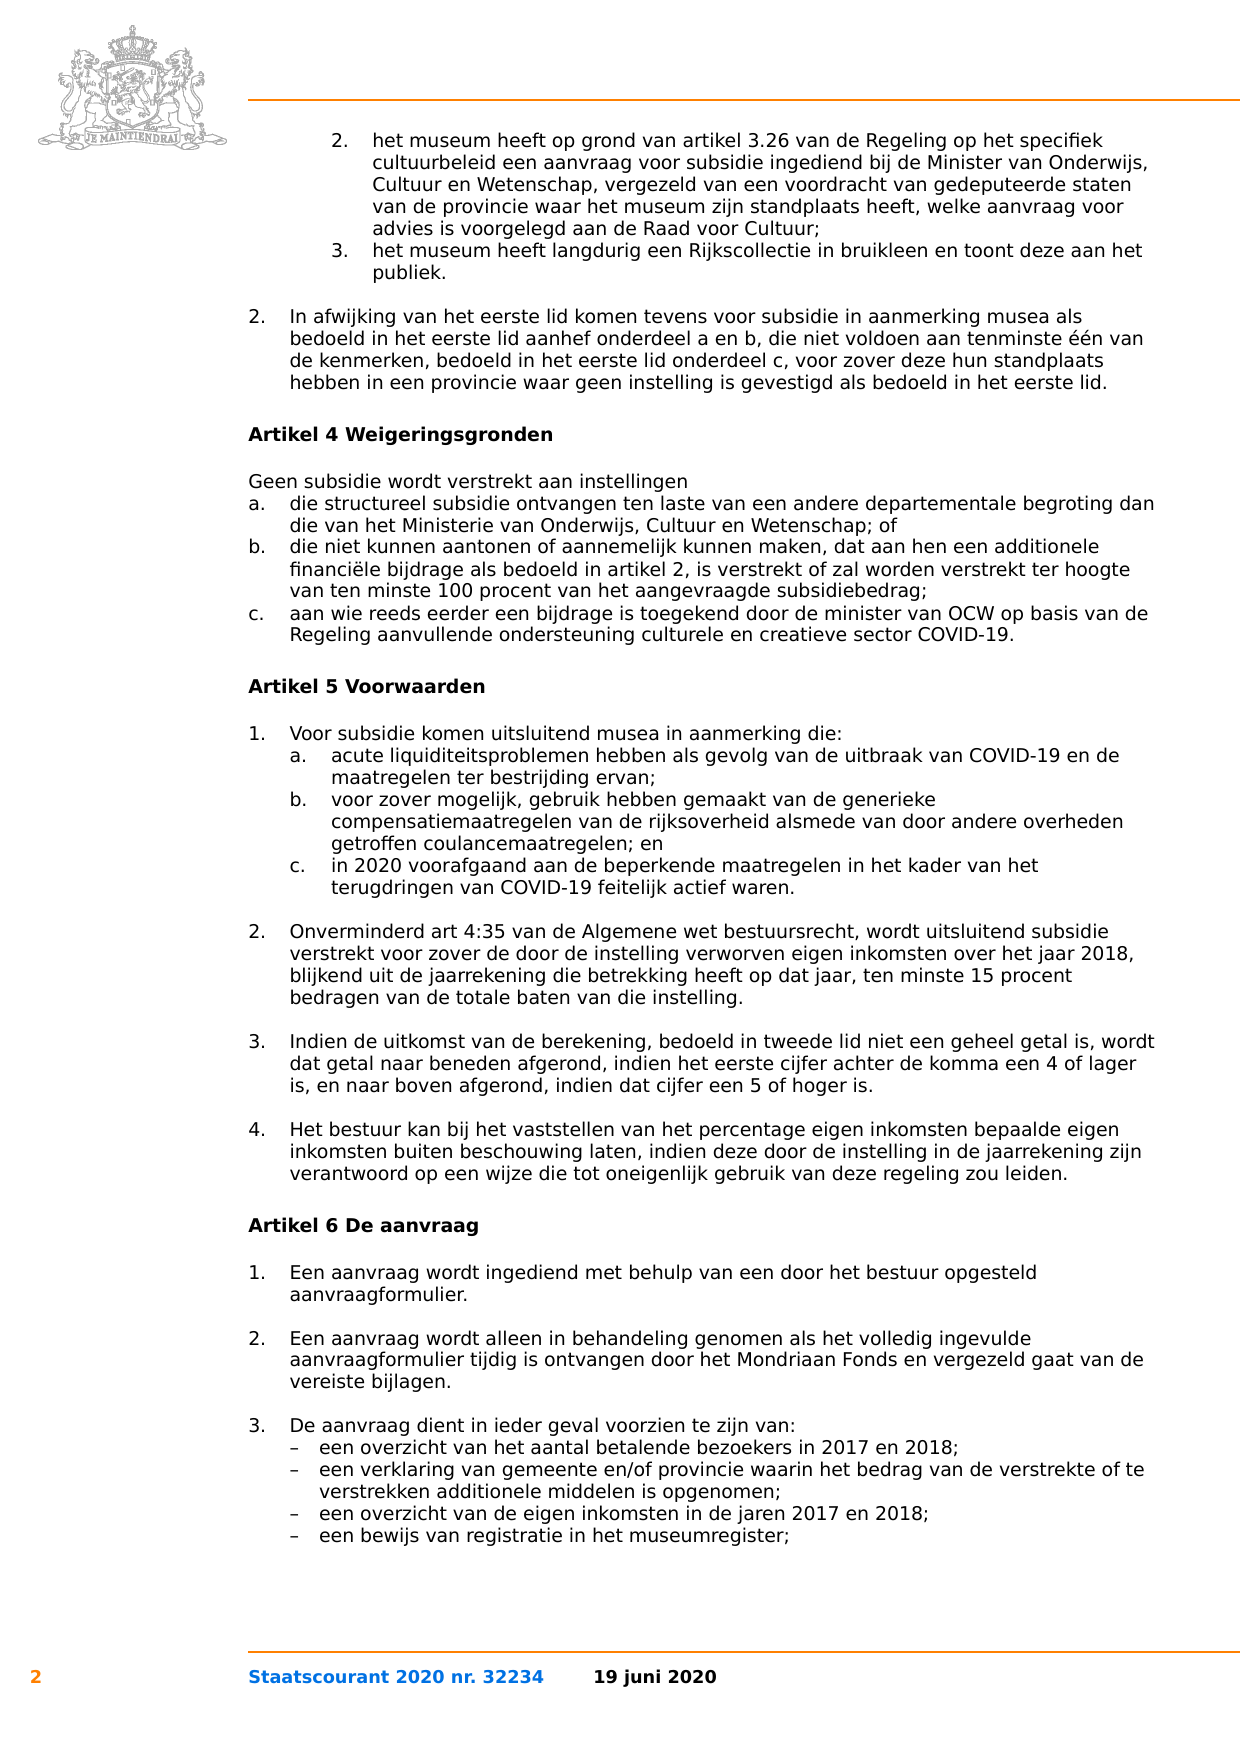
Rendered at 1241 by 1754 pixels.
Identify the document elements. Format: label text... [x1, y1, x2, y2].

text Geen subsidie wordt verstrekt aan instellingen [248, 471, 1163, 492]
text 2. In afwijking van het eerste lid komen tevens voor subsidie in aanmerking musea als bedoeld in het eerste lid aanhef onderdeel a en b, die niet voldoen aan tenminste één van de kenmerken, bedoeld in het eerste lid onderdeel c, voor zover deze hun standplaats hebben in een provincie waar geen instelling is gevestigd als bedoeld in het eerste lid. [248, 306, 1163, 393]
text b. die niet kunnen aantonen of aannemelijk kunnen maken, dat aan hen een additionele financiële bijdrage als bedoeld in artikel 2, is verstrekt of zal worden verstrekt ter hoogte van ten minste 100 procent van het aangevraagde subsidiebedrag; [248, 536, 1163, 602]
text 1. Voor subsidie komen uitsluitend musea in aanmerking die: [248, 723, 1163, 745]
text c. aan wie reeds eerder een bijdrage is toegekend door de minister van OCW op basis van de Regeling aanvullende ondersteuning culturele en creatieve sector COVID-19. [248, 602, 1163, 646]
subtitle Artikel 4 Weigeringsgronden [248, 423, 1163, 446]
picture [38, 25, 227, 150]
text – een bewijs van registratie in het museumregister; [289, 1525, 1163, 1547]
text a. acute liquiditeitsproblemen hebben als gevolg van de uitbraak van COVID-19 en de maatregelen ter bestrijding ervan; [289, 745, 1163, 789]
text b. voor zover mogelijk, gebruik hebben gemaakt van de generieke compensatiemaatregelen van de rijksoverheid alsmede van door andere overheden getroffen coulancemaatregelen; en [289, 789, 1163, 855]
subtitle Artikel 5 Voorwaarden [248, 676, 1163, 698]
text 1. Een aanvraag wordt ingediend met behulp van een door het bestuur opgesteld aanvraagformulier. [248, 1262, 1163, 1306]
text – een overzicht van het aantal betalende bezoekers in 2017 en 2018; [289, 1437, 1163, 1459]
text 3. Indien de uitkomst van de berekening, bedoeld in tweede lid niet een geheel getal is, wordt dat getal naar beneden afgerond, indien het eerste cijfer achter de komma een 4 of lager is, en naar boven afgerond, indien dat cijfer een 5 of hoger is. [248, 1031, 1163, 1097]
text – een overzicht van de eigen inkomsten in de jaren 2017 en 2018; [289, 1503, 1163, 1525]
text c. in 2020 voorafgaand aan de beperkende maatregelen in het kader van het terugdringen van COVID-19 feitelijk actief waren. [289, 855, 1163, 899]
text 3. De aanvraag dient in ieder geval voorzien te zijn van: [248, 1415, 1163, 1437]
text 2. Onverminderd art 4:35 van de Algemene wet bestuursrecht, wordt uitsluitend subsidie verstrekt voor zover de door de instelling verworven eigen inkomsten over het jaar 2018, blijkend uit de jaarrekening die betrekking heeft op dat jaar, ten minste 15 procent bedragen van de totale baten van die instelling. [248, 921, 1163, 1009]
text 2. het museum heeft op grond van artikel 3.26 van de Regeling op het specifiek cultuurbeleid een aanvraag voor subsidie ingediend bij de Minister van Onderwijs, Cultuur en Wetenschap, vergezeld van een voordracht van gedeputeerde staten van de provincie waar het museum zijn standplaats heeft, welke aanvraag voor advies is voorgelegd aan de Raad voor Cultuur; [331, 130, 1163, 240]
text – een verklaring van gemeente en/of provincie waarin het bedrag van de verstrekte of te verstrekken additionele middelen is opgenomen; [289, 1459, 1163, 1503]
text 2. Een aanvraag wordt alleen in behandeling genomen als het volledig ingevulde aanvraagformulier tijdig is ontvangen door het Mondriaan Fonds en vergezeld gaat van de vereiste bijlagen. [248, 1327, 1163, 1393]
text 3. het museum heeft langdurig een Rijkscollectie in bruikleen en toont deze aan het publiek. [331, 240, 1163, 284]
text 4. Het bestuur kan bij het vaststellen van het percentage eigen inkomsten bepaalde eigen inkomsten buiten beschouwing laten, indien deze door de instelling in de jaarrekening zijn verantwoord op een wijze die tot oneigenlijk gebruik van deze regeling zou leiden. [248, 1119, 1163, 1184]
subtitle Artikel 6 De aanvraag [248, 1214, 1163, 1237]
text a. die structureel subsidie ontvangen ten laste van een andere departementale begroting dan die van het Ministerie van Onderwijs, Cultuur en Wetenschap; of [248, 492, 1163, 536]
